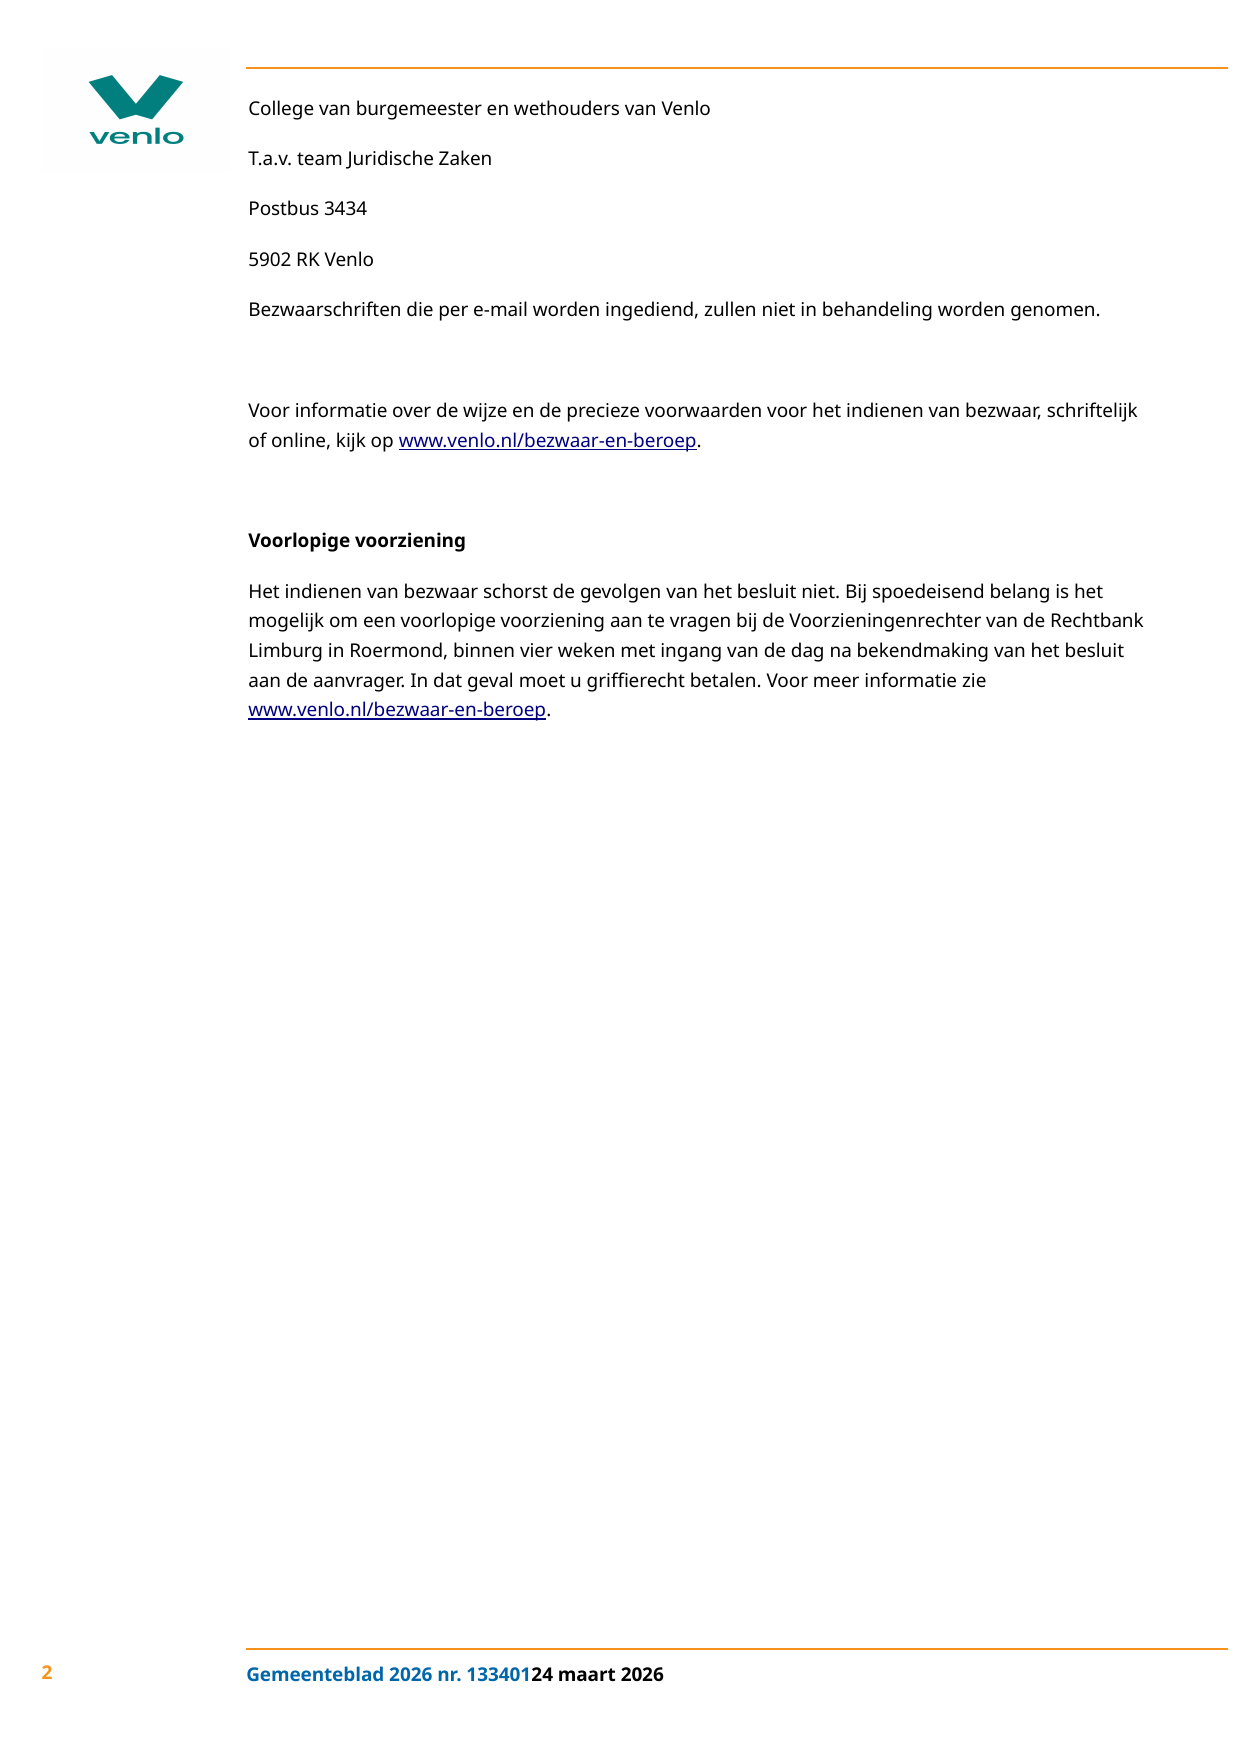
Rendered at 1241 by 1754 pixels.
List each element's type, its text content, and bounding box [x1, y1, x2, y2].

text Het indienen van bezwaar schorst de gevolgen van het besluit niet. Bij spoedeisend belang is het mogelijk om een voorlopige voorziening aan te vragen bij de Voorzieningenrechter van de Rechtbank Limburg in Roermond, binnen vier weken met ingang van de dag na bekendmaking van het besluit aan de aanvrager. In dat geval moet u griffierecht betalen. Voor meer informatie zie www.venlo.nl/bezwaar-en-beroep. [248, 578, 1152, 722]
text Bezwaarschriften die per e-mail worden ingediend, zullen niet in behandeling worden genomen. [248, 296, 1152, 322]
picture [41, 47, 231, 172]
text College van burgemeester en wethouders van Venlo [248, 95, 1152, 121]
text Postbus 3434 [248, 196, 1152, 221]
text 5902 RK Venlo [248, 246, 1152, 272]
text Voor informatie over de wijze en de precieze voorwaarden voor het indienen van bezwaar, schriftelijk of online, kijk op www.venlo.nl/bezwaar-en-beroep. [248, 397, 1152, 453]
text T.a.v. team Juridische Zaken [248, 145, 1152, 171]
text Voorlopige voorziening [248, 528, 1152, 553]
